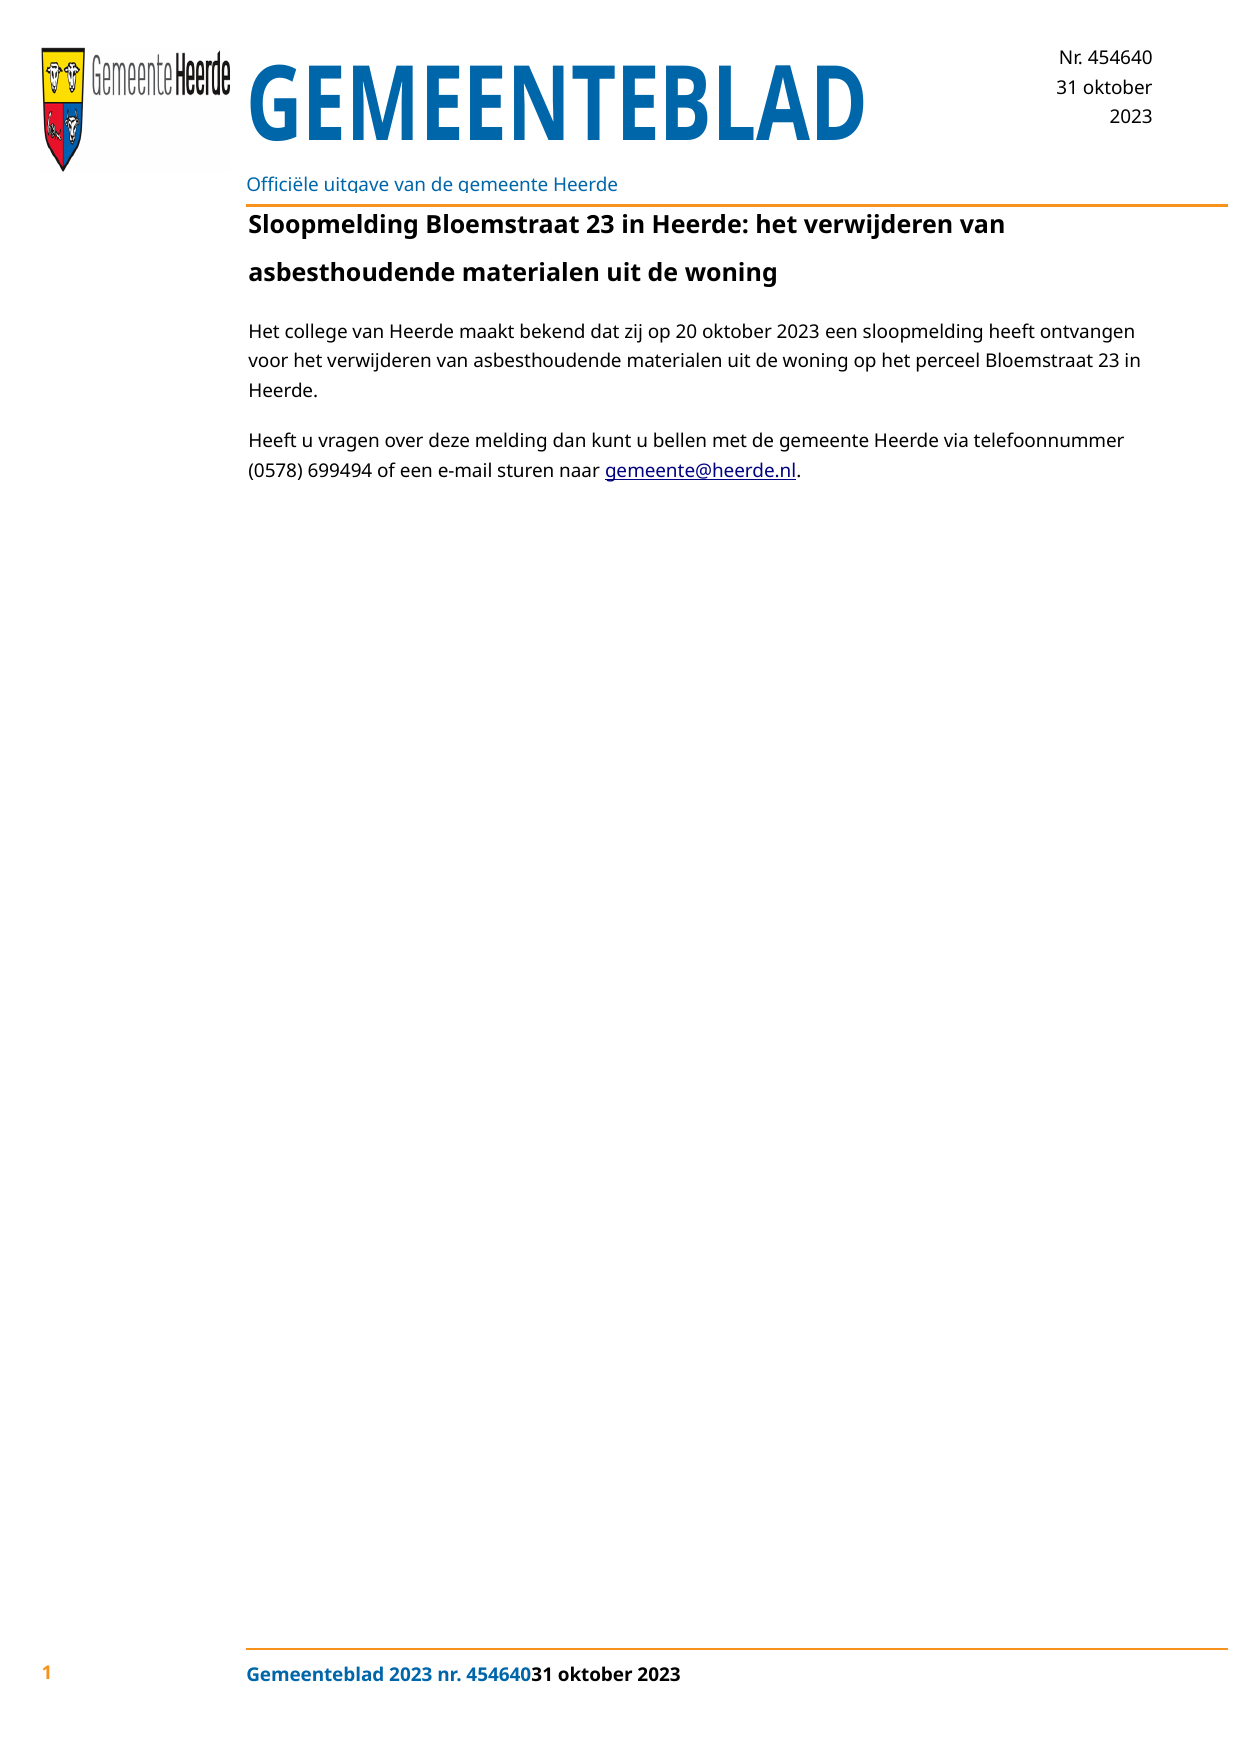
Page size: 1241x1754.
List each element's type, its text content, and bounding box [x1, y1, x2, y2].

text Sloopmelding Bloemstraat 23 in Heerde: het verwijderen van asbesthoudende materialen uit de woning [248, 207, 1152, 288]
text Heeft u vragen over deze melding dan kunt u bellen met de gemeente Heerde via telefoonnummer (0578) 699494 of een e-mail sturen naar gemeente@heerde.nl. [248, 427, 1152, 483]
text Het college van Heerde maakt bekend dat zij op 20 oktober 2023 een sloopmelding heeft ontvangen voor het verwijderen van asbesthoudende materialen uit de woning op het perceel Bloemstraat 23 in Heerde. [248, 318, 1152, 403]
picture [41, 47, 231, 172]
